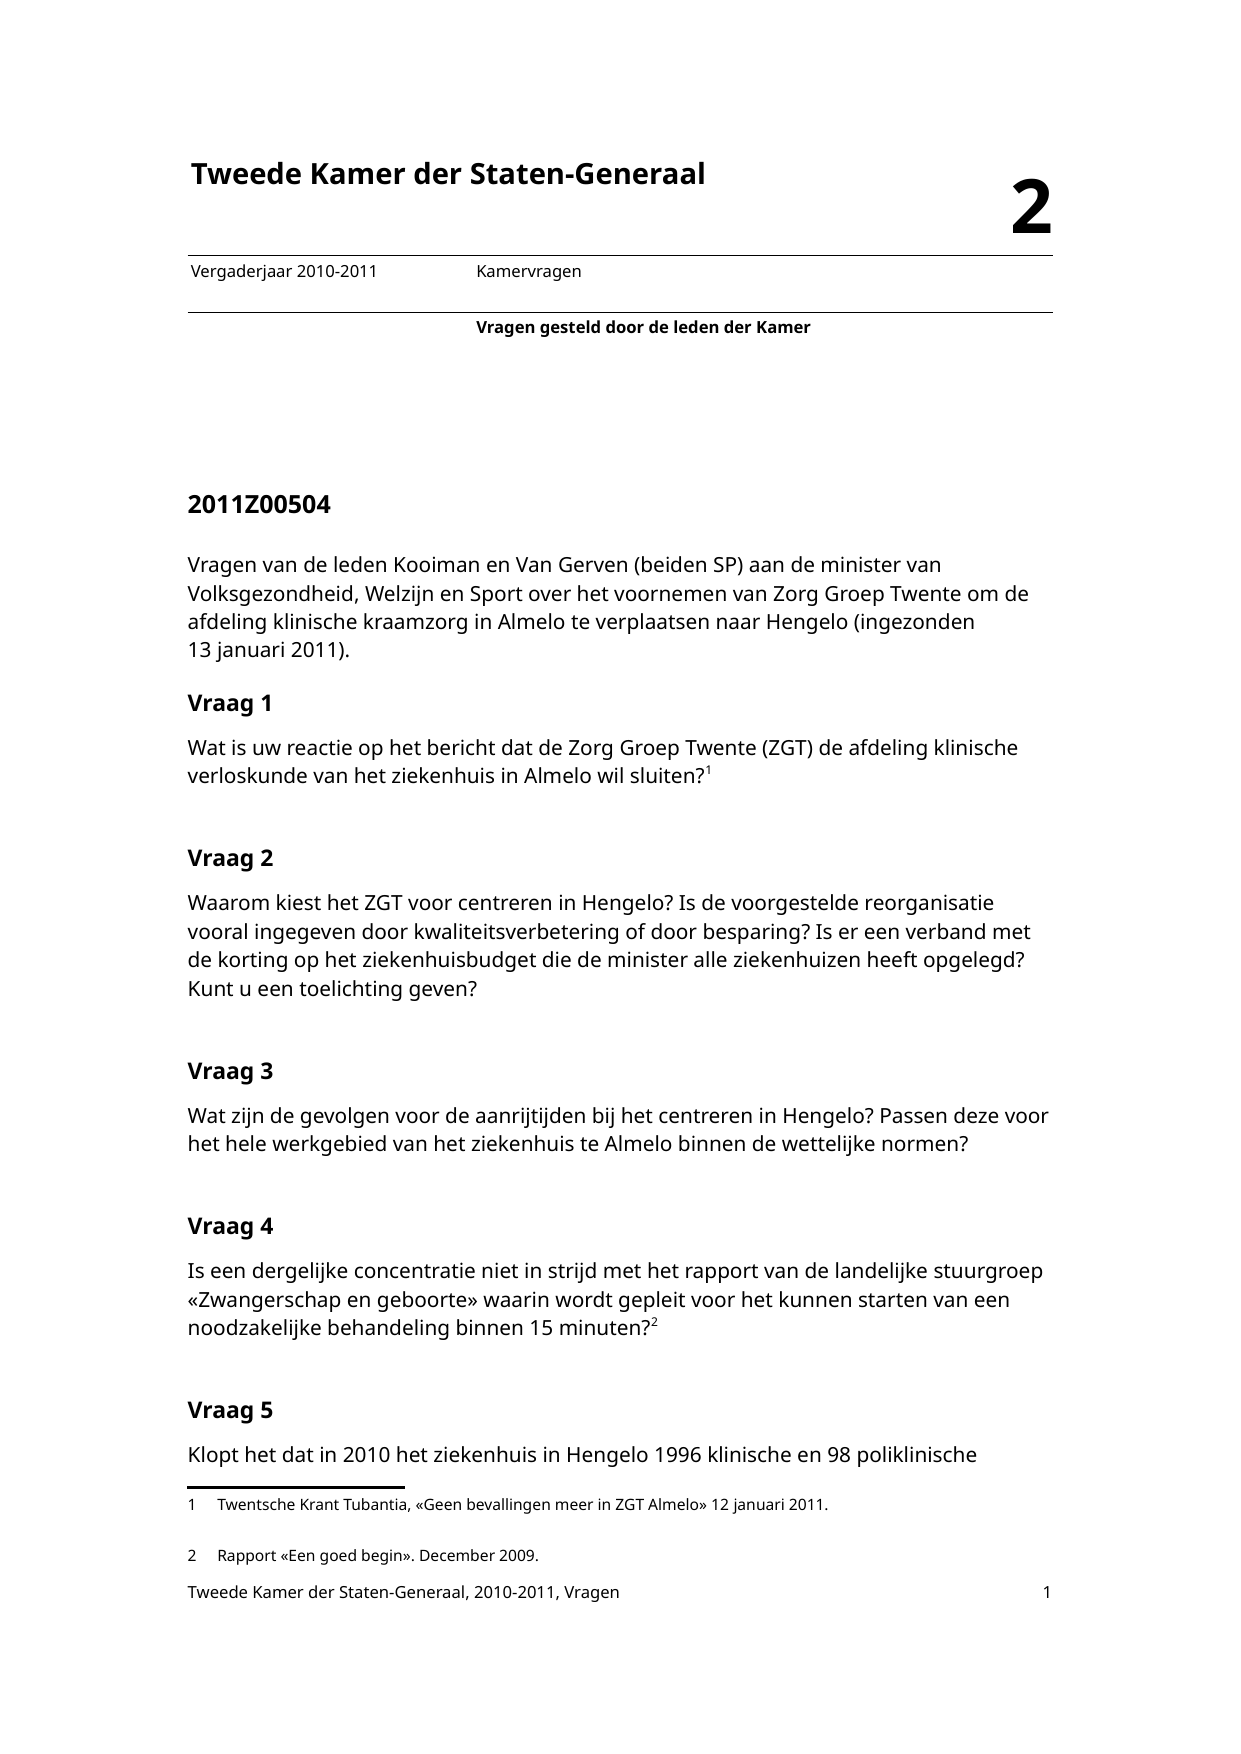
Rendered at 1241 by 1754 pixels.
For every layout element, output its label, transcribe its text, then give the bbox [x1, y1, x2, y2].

text Wat zijn de gevolgen voor de aanrijtijden bij het centreren in Hengelo? Passen deze voor het hele werkgebied van het ziekenhuis te Almelo binnen de wettelijke normen? [187, 1101, 1053, 1158]
subtitle Vraag 5 [187, 1394, 1053, 1426]
table_cell Kamervragen [473, 256, 1053, 312]
text Klopt het dat in 2010 het ziekenhuis in Hengelo 1996 klinische en 98 poliklinische [187, 1441, 1053, 1469]
subtitle Vraag 1 [187, 687, 1053, 718]
text Wat is uw reactie op het bericht dat de Zorg Groep Twente (ZGT) de afdeling klinische verloskunde van het ziekenhuis in Almelo wil sluiten? [187, 733, 1053, 790]
subtitle Vraag 4 [187, 1210, 1053, 1242]
text Rapport «Een goed begin». December 2009. [187, 1538, 1053, 1566]
text Is een dergelijke concentratie niet in strijd met het rapport van de landelijke stuurgroep «Zwangerschap en geboorte» waarin wordt gepleit voor het kunnen starten van een noodzakelijke behandeling binnen 15 minuten? [187, 1257, 1053, 1342]
table_cell Vergaderjaar 2010-2011 [188, 256, 473, 312]
text Waarom kiest het ZGT voor centreren in Hengelo? Is de voorgestelde reorganisatie vooral ingegeven door kwaliteitsverbetering of door besparing? Is er een verband met de korting op het ziekenhuisbudget die de minister alle ziekenhuizen heeft opgelegd? Kunt u een toelichting geven? [187, 888, 1053, 1002]
table_cell [188, 313, 473, 339]
text Twentsche Krant Tubantia, «Geen bevallingen meer in ZGT Almelo» 12 januari 2011. [187, 1479, 1053, 1508]
text Vragen van de leden Kooiman en Van Gerven (beiden SP) aan de minister van Volksgezondheid, Welzijn en Sport over het voornemen van Zorg Groep Twente om de afdeling klinische kraamzorg in Almelo te verplaatsen naar Hengelo (ingezonden 13 januari 2011). [187, 550, 1053, 664]
text 2011Z00504 [187, 487, 1053, 521]
table_cell Vragen gesteld door de leden der Kamer [473, 313, 1053, 339]
table_header Tweede Kamer der Staten-Generaal [188, 150, 879, 255]
subtitle Vraag 2 [187, 842, 1053, 873]
table_header 2 [880, 150, 1053, 255]
subtitle Vraag 3 [187, 1055, 1053, 1086]
